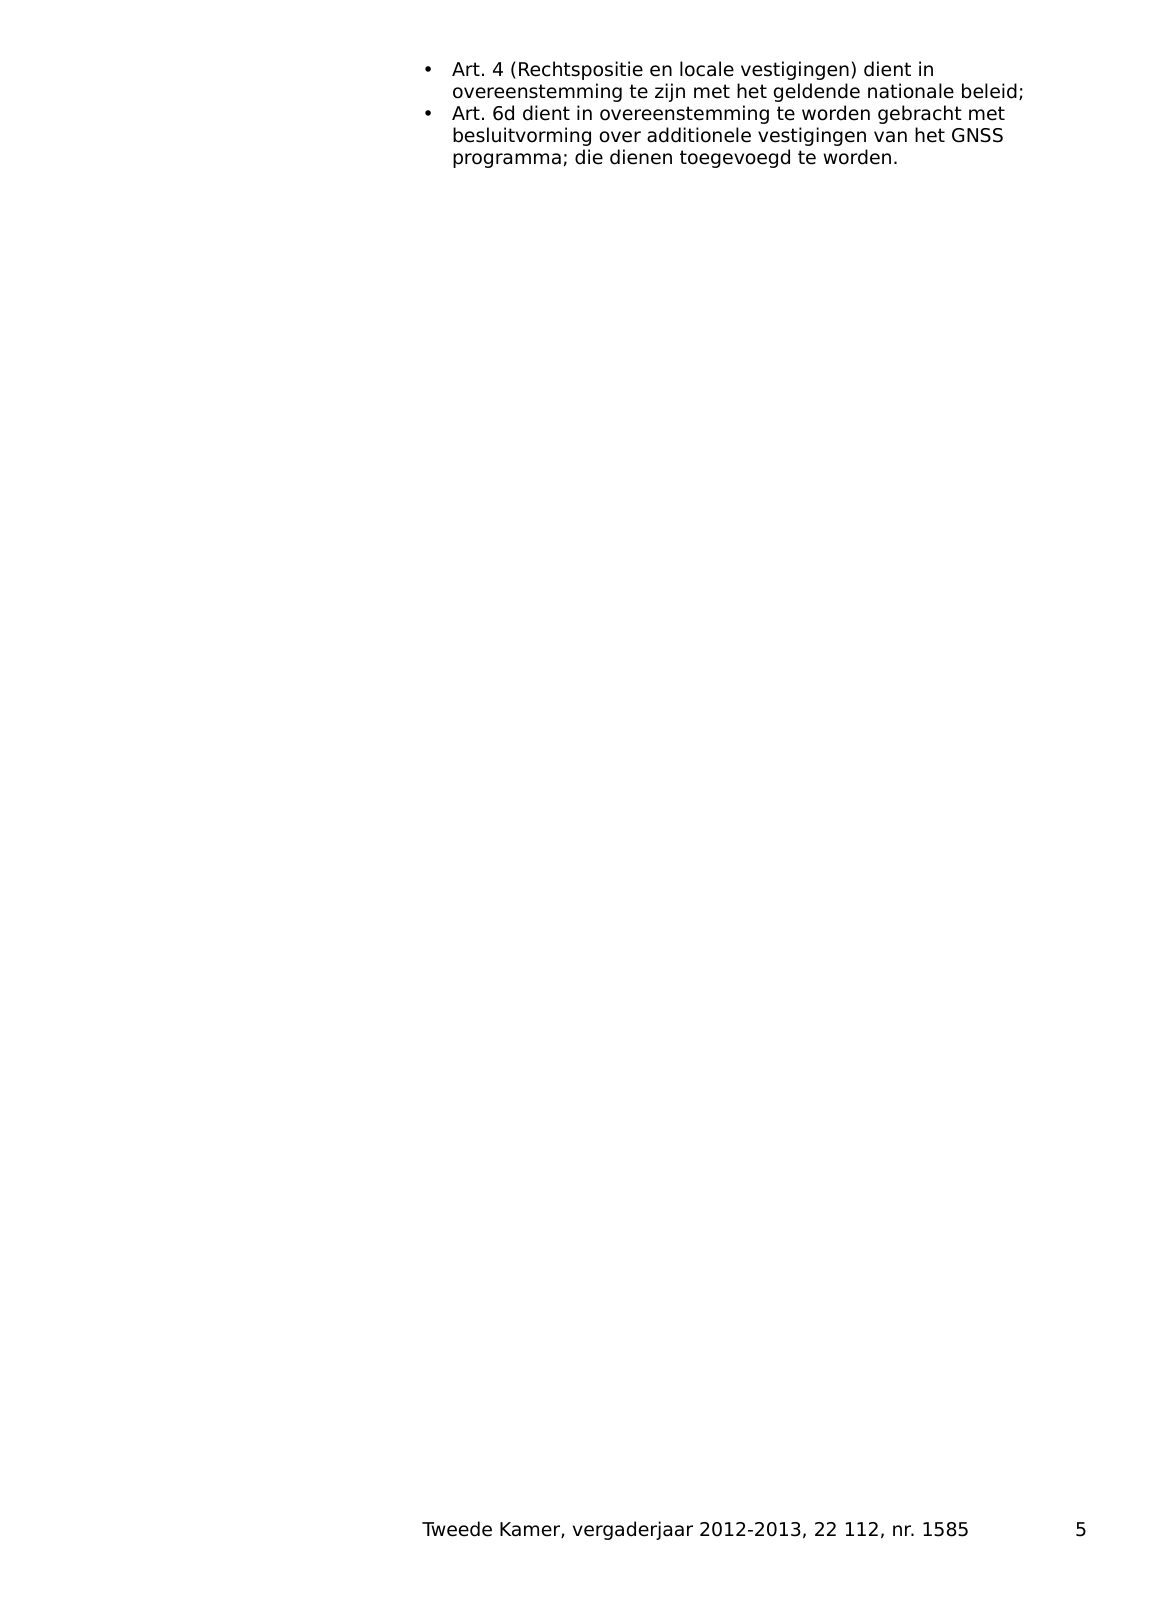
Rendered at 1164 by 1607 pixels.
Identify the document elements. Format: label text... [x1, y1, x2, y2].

text • Art. 6d dient in overeenstemming te worden gebracht met besluitvorming over additionele vestigingen van het GNSS programma; die dienen toegevoegd te worden. [422, 103, 1087, 169]
text • Art. 4 (Rechtspositie en locale vestigingen) dient in overeenstemming te zijn met het geldende nationale beleid; [422, 59, 1087, 103]
